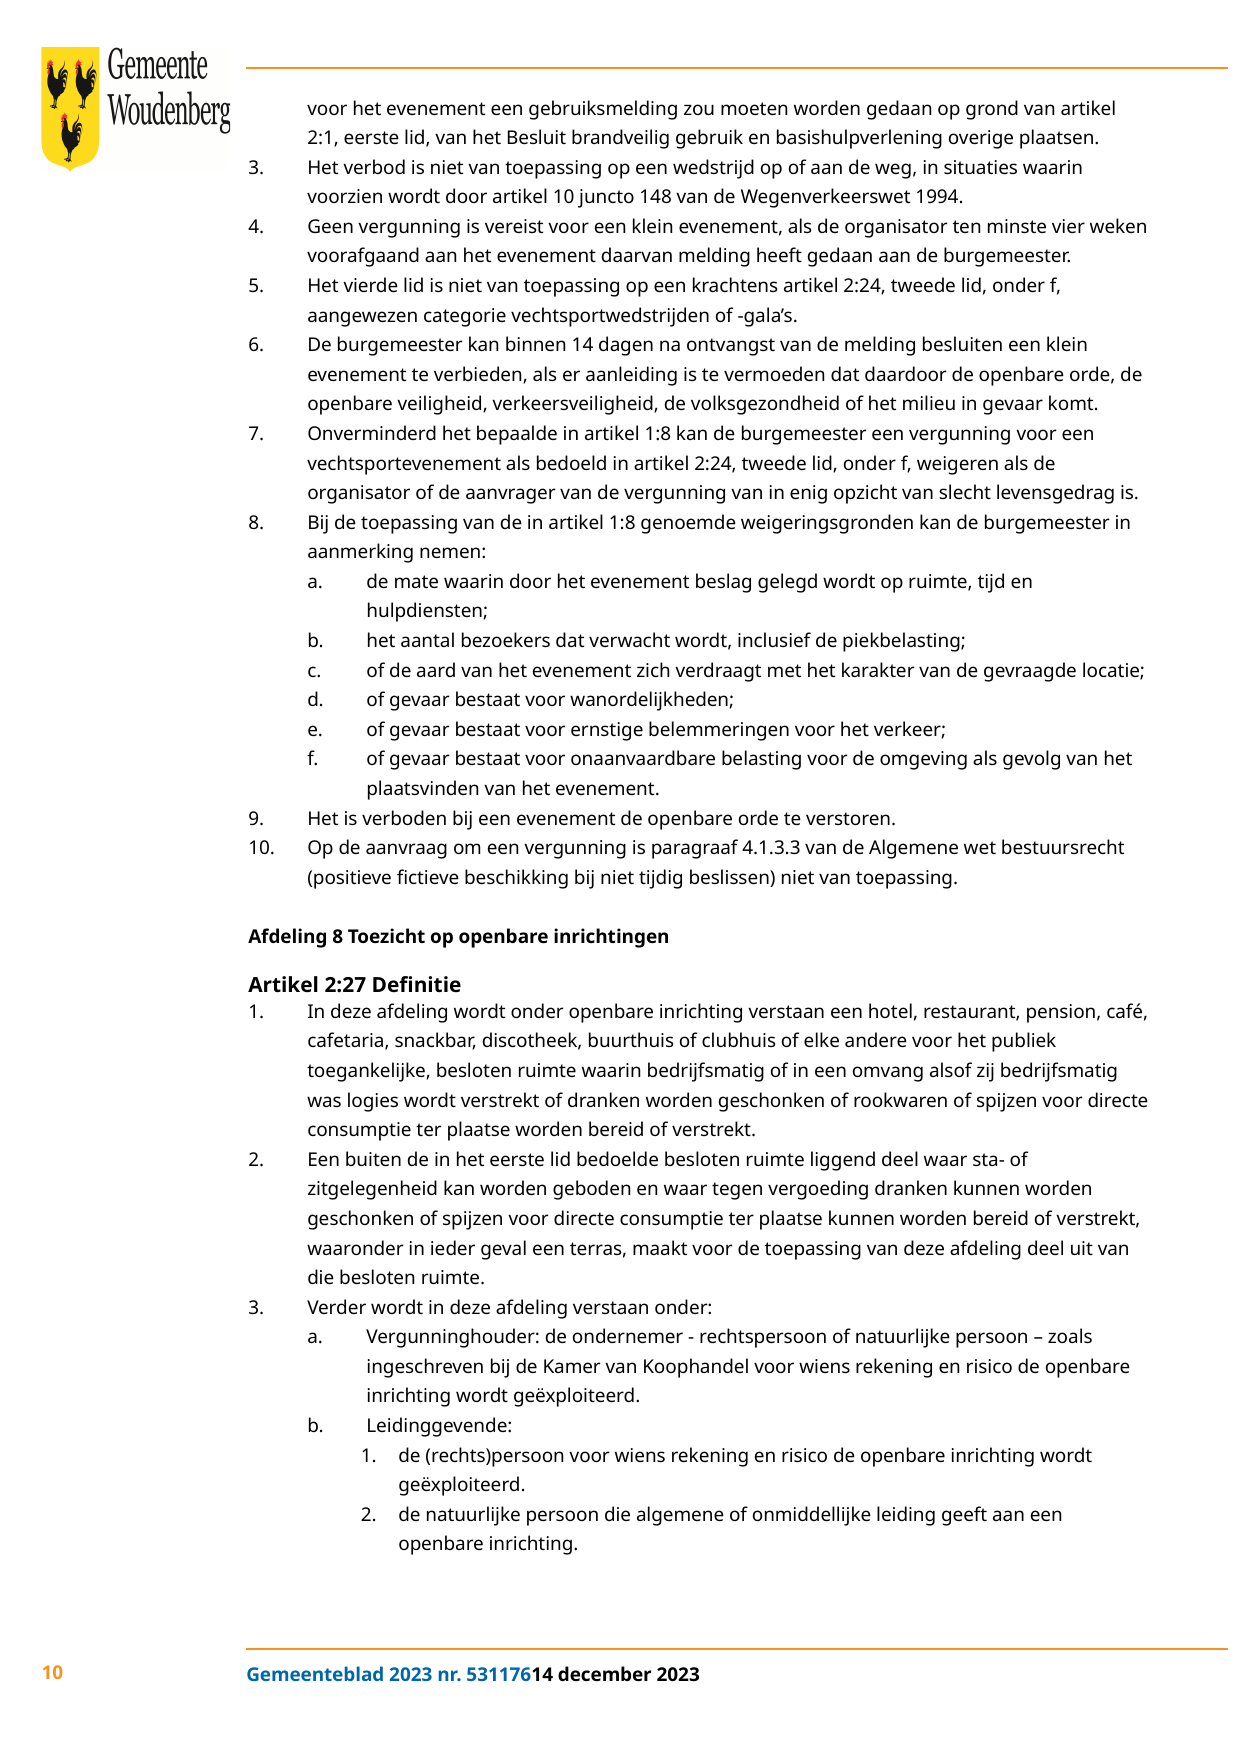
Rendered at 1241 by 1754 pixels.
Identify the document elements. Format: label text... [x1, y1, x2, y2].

list voor het evenement een gebruiksmelding zou moeten worden gedaan op grond van artikel 2:1, eerste lid, van het Besluit brandveilig gebruik en basishulpverlening overige plaatsen. [248, 95, 1152, 150]
list het aantal bezoekers dat verwacht wordt, inclusief de piekbelasting; [307, 627, 1152, 653]
list Op de aanvraag om een vergunning is paragraaf 4.1.3.3 van de Algemene wet bestuursrecht (positieve fictieve beschikking bij niet tijdig beslissen) niet van toepassing. [248, 834, 1152, 890]
list Onverminderd het bepaalde in artikel 1:8 kan de burgemeester een vergunning voor een vechtsportevenement als bedoeld in artikel 2:24, tweede lid, onder f, weigeren als de organisator of de aanvrager van de vergunning van in enig opzicht van slecht levensgedrag is. [248, 420, 1152, 505]
list Vergunninghouder: de ondernemer - rechtspersoon of natuurlijke persoon – zoals ingeschreven bij de Kamer van Koophandel voor wiens rekening en risico de openbare inrichting wordt geëxploiteerd. [307, 1323, 1152, 1408]
list Geen vergunning is vereist voor een klein evenement, als de organisator ten minste vier weken voorafgaand aan het evenement daarvan melding heeft gedaan aan de burgemeester. [248, 213, 1152, 268]
list Het is verboden bij een evenement de openbare orde te verstoren. [248, 805, 1152, 831]
list In deze afdeling wordt onder openbare inrichting verstaan een hotel, restaurant, pension, café, cafetaria, snackbar, discotheek, buurthuis of clubhuis of elke andere voor het publiek toegankelijke, besloten ruimte waarin bedrijfsmatig of in een omvang alsof zij bedrijfsmatig was logies wordt verstrekt of dranken worden geschonken of rookwaren of spijzen voor directe consumptie ter plaatse worden bereid of verstrekt. [248, 998, 1152, 1142]
list of gevaar bestaat voor ernstige belemmeringen voor het verkeer; [307, 716, 1152, 742]
list Verder wordt in deze afdeling verstaan onder: [248, 1294, 1152, 1320]
list De burgemeester kan binnen 14 dagen na ontvangst van de melding besluiten een klein evenement te verbieden, als er aanleiding is te vermoeden dat daardoor de openbare orde, de openbare veiligheid, verkeersveiligheid, de volksgezondheid of het milieu in gevaar komt. [248, 331, 1152, 416]
list de mate waarin door het evenement beslag gelegd wordt op ruimte, tijd en hulpdiensten; [307, 568, 1152, 623]
list of gevaar bestaat voor onaanvaardbare belasting voor de omgeving als gevolg van het plaatsvinden van het evenement. [307, 746, 1152, 801]
list Het verbod is niet van toepassing op een wedstrijd op of aan de weg, in situaties waarin voorzien wordt door artikel 10 juncto 148 van de Wegenverkeerswet 1994. [248, 154, 1152, 209]
list Het vierde lid is niet van toepassing op een krachtens artikel 2:24, tweede lid, onder f, aangewezen categorie vechtsportwedstrijden of -gala’s. [248, 272, 1152, 328]
list de (rechts)persoon voor wiens rekening en risico de openbare inrichting wordt geëxploiteerd. [361, 1442, 1152, 1497]
list Een buiten de in het eerste lid bedoelde besloten ruimte liggend deel waar sta- of zitgelegenheid kan worden geboden en waar tegen vergoeding dranken kunnen worden geschonken of spijzen voor directe consumptie ter plaatse kunnen worden bereid of verstrekt, waaronder in ieder geval een terras, maakt voor de toepassing van deze afdeling deel uit van die besloten ruimte. [248, 1146, 1152, 1290]
list Leidinggevende: [307, 1412, 1152, 1438]
text Artikel 2:27 Definitie [248, 970, 1152, 998]
picture [41, 47, 231, 172]
list of gevaar bestaat voor wanordelijkheden; [307, 686, 1152, 712]
list of de aard van het evenement zich verdraagt met het karakter van de gevraagde locatie; [307, 657, 1152, 683]
text Afdeling 8 Toezicht op openbare inrichtingen [248, 923, 1152, 949]
list Bij de toepassing van de in artikel 1:8 genoemde weigeringsgronden kan de burgemeester in aanmerking nemen: [248, 509, 1152, 564]
list de natuurlijke persoon die algemene of onmiddellijke leiding geeft aan een openbare inrichting. [361, 1501, 1152, 1556]
